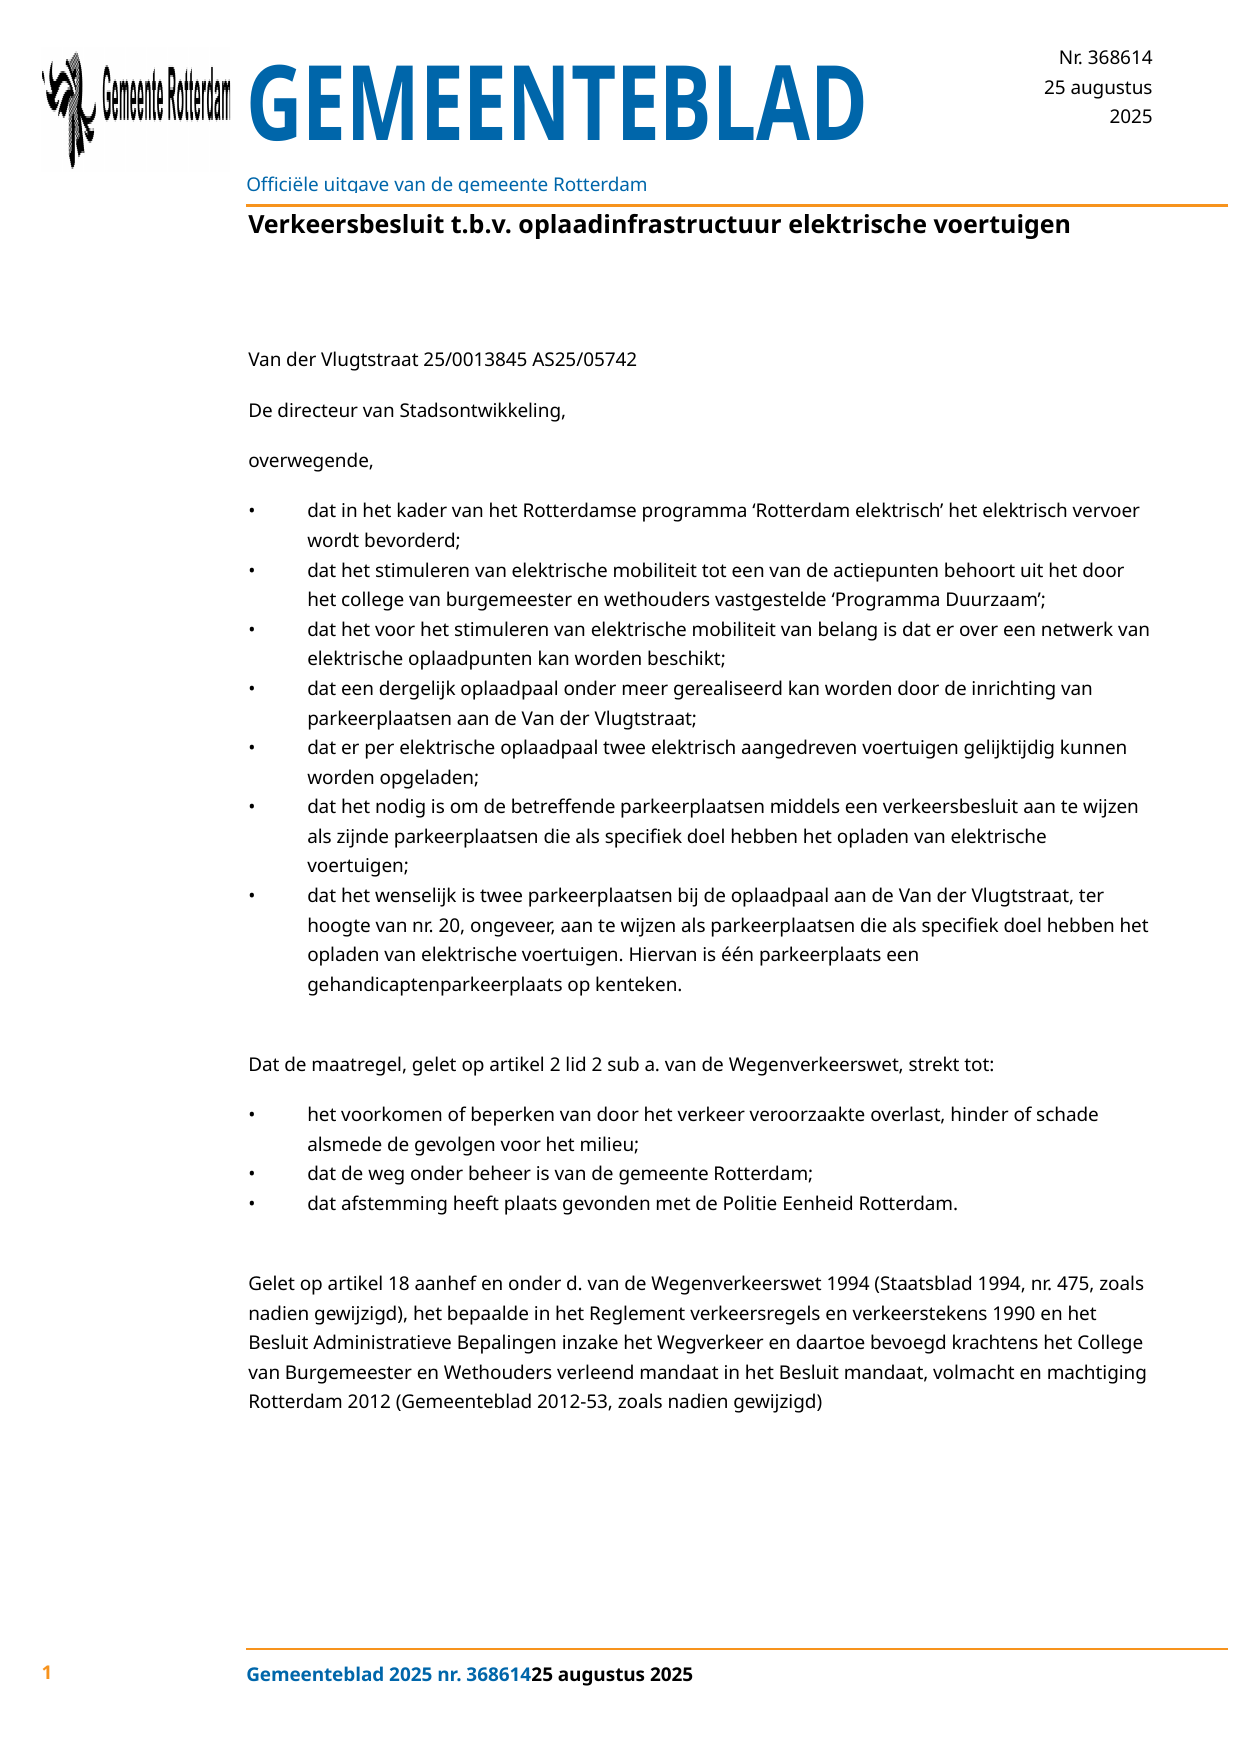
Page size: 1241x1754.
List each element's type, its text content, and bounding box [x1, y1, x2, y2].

list het voorkomen of beperken van door het verkeer veroorzaakte overlast, hinder of schade alsmede de gevolgen voor het milieu; [248, 1101, 1152, 1157]
list dat de weg onder beheer is van de gemeente Rotterdam; [248, 1161, 1152, 1186]
list dat in het kader van het Rotterdamse programma ‘Rotterdam elektrisch’ het elektrisch vervoer wordt bevorderd; [248, 498, 1152, 553]
list dat het wenselijk is twee parkeerplaatsen bij de oplaadpaal aan de Van der Vlugtstraat, ter hoogte van nr. 20, ongeveer, aan te wijzen als parkeerplaatsen die als specifiek doel hebben het opladen van elektrische voertuigen. Hiervan is één parkeerplaats een gehandicaptenparkeerplaats op kenteken. [248, 882, 1152, 997]
list dat er per elektrische oplaadpaal twee elektrisch aangedreven voertuigen gelijktijdig kunnen worden opgeladen; [248, 734, 1152, 790]
text Verkeersbesluit t.b.v. oplaadinfrastructuur elektrische voertuigen [248, 207, 1152, 241]
list dat het stimuleren van elektrische mobiliteit tot een van de actiepunten behoort uit het door het college van burgemeester en wethouders vastgestelde ‘Programma Duurzaam’; [248, 557, 1152, 612]
picture [41, 47, 231, 172]
list dat afstemming heeft plaats gevonden met de Politie Eenheid Rotterdam. [248, 1190, 1152, 1216]
list dat het nodig is om de betreffende parkeerplaatsen middels een verkeersbesluit aan te wijzen als zijnde parkeerplaatsen die als specifiek doel hebben het opladen van elektrische voertuigen; [248, 793, 1152, 878]
text Dat de maatregel, gelet op artikel 2 lid 2 sub a. van de Wegenverkeerswet, strekt tot: [248, 1051, 1152, 1077]
text Van der Vlugtstraat 25/0013845 AS25/05742 [248, 346, 1152, 372]
text De directeur van Stadsontwikkeling, [248, 397, 1152, 423]
text overwegende, [248, 447, 1152, 473]
list dat het voor het stimuleren van elektrische mobiliteit van belang is dat er over een netwerk van elektrische oplaadpunten kan worden beschikt; [248, 616, 1152, 671]
list dat een dergelijk oplaadpaal onder meer gerealiseerd kan worden door de inrichting van parkeerplaatsen aan de Van der Vlugtstraat; [248, 675, 1152, 731]
text Gelet op artikel 18 aanhef en onder d. van de Wegenverkeerswet 1994 (Staatsblad 1994, nr. 475, zoals nadien gewijzigd), het bepaalde in het Reglement verkeersregels en verkeerstekens 1990 en het Besluit Administratieve Bepalingen inzake het Wegverkeer en daartoe bevoegd krachtens het College van Burgemeester en Wethouders verleend mandaat in het Besluit mandaat, volmacht en machtiging Rotterdam 2012 (Gemeenteblad 2012-53, zoals nadien gewijzigd) [248, 1270, 1152, 1414]
